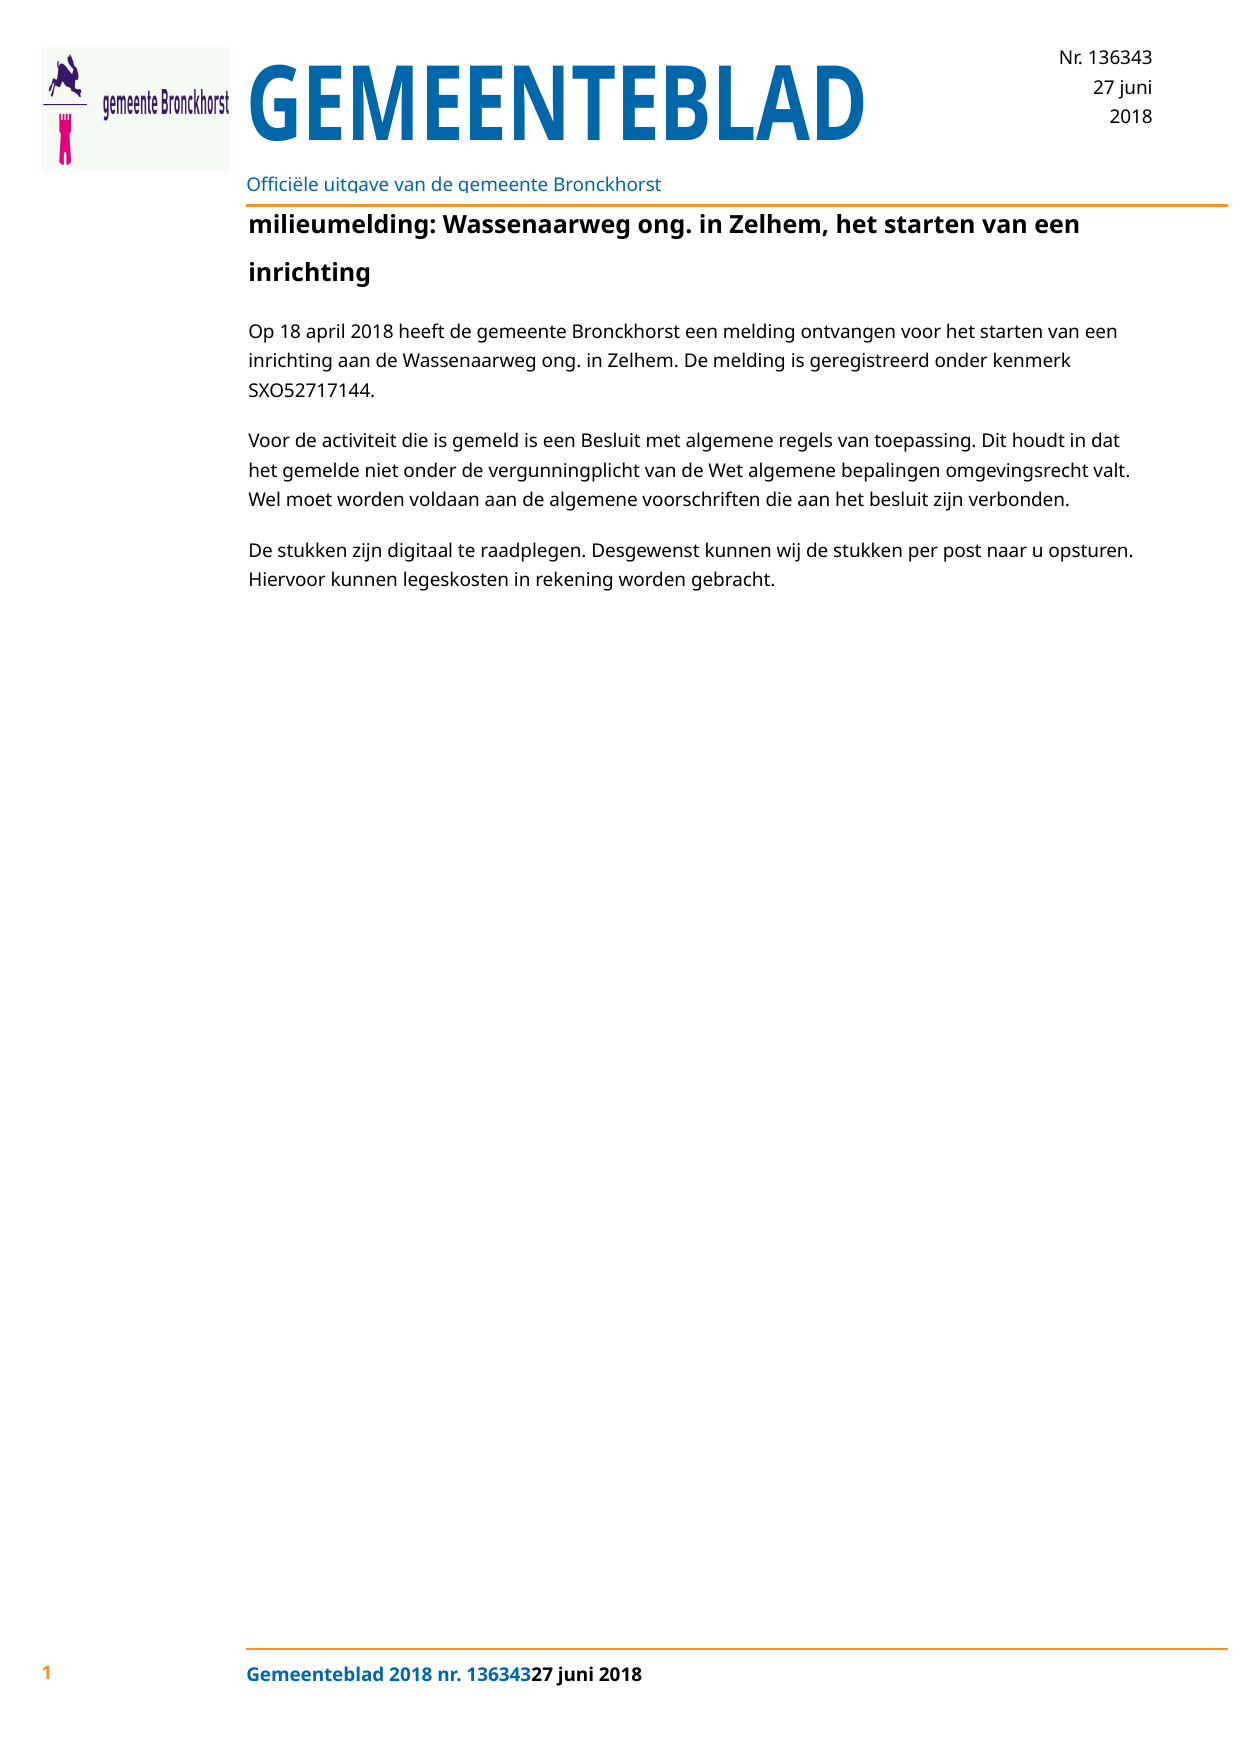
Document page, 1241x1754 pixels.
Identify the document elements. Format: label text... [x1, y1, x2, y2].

text milieumelding: Wassenaarweg ong. in Zelhem, het starten van een inrichting [248, 207, 1152, 288]
text De stukken zijn digitaal te raadplegen. Desgewenst kunnen wij de stukken per post naar u opsturen. Hiervoor kunnen legeskosten in rekening worden gebracht. [248, 537, 1152, 592]
text Voor de activiteit die is gemeld is een Besluit met algemene regels van toepassing. Dit houdt in dat het gemelde niet onder de vergunningplicht van de Wet algemene bepalingen omgevingsrecht valt. Wel moet worden voldaan aan de algemene voorschriften die aan het besluit zijn verbonden. [248, 427, 1152, 512]
text Op 18 april 2018 heeft de gemeente Bronckhorst een melding ontvangen voor het starten van een inrichting aan de Wassenaarweg ong. in Zelhem. De melding is geregistreerd onder kenmerk SXO52717144. [248, 318, 1152, 403]
picture [41, 47, 231, 172]
